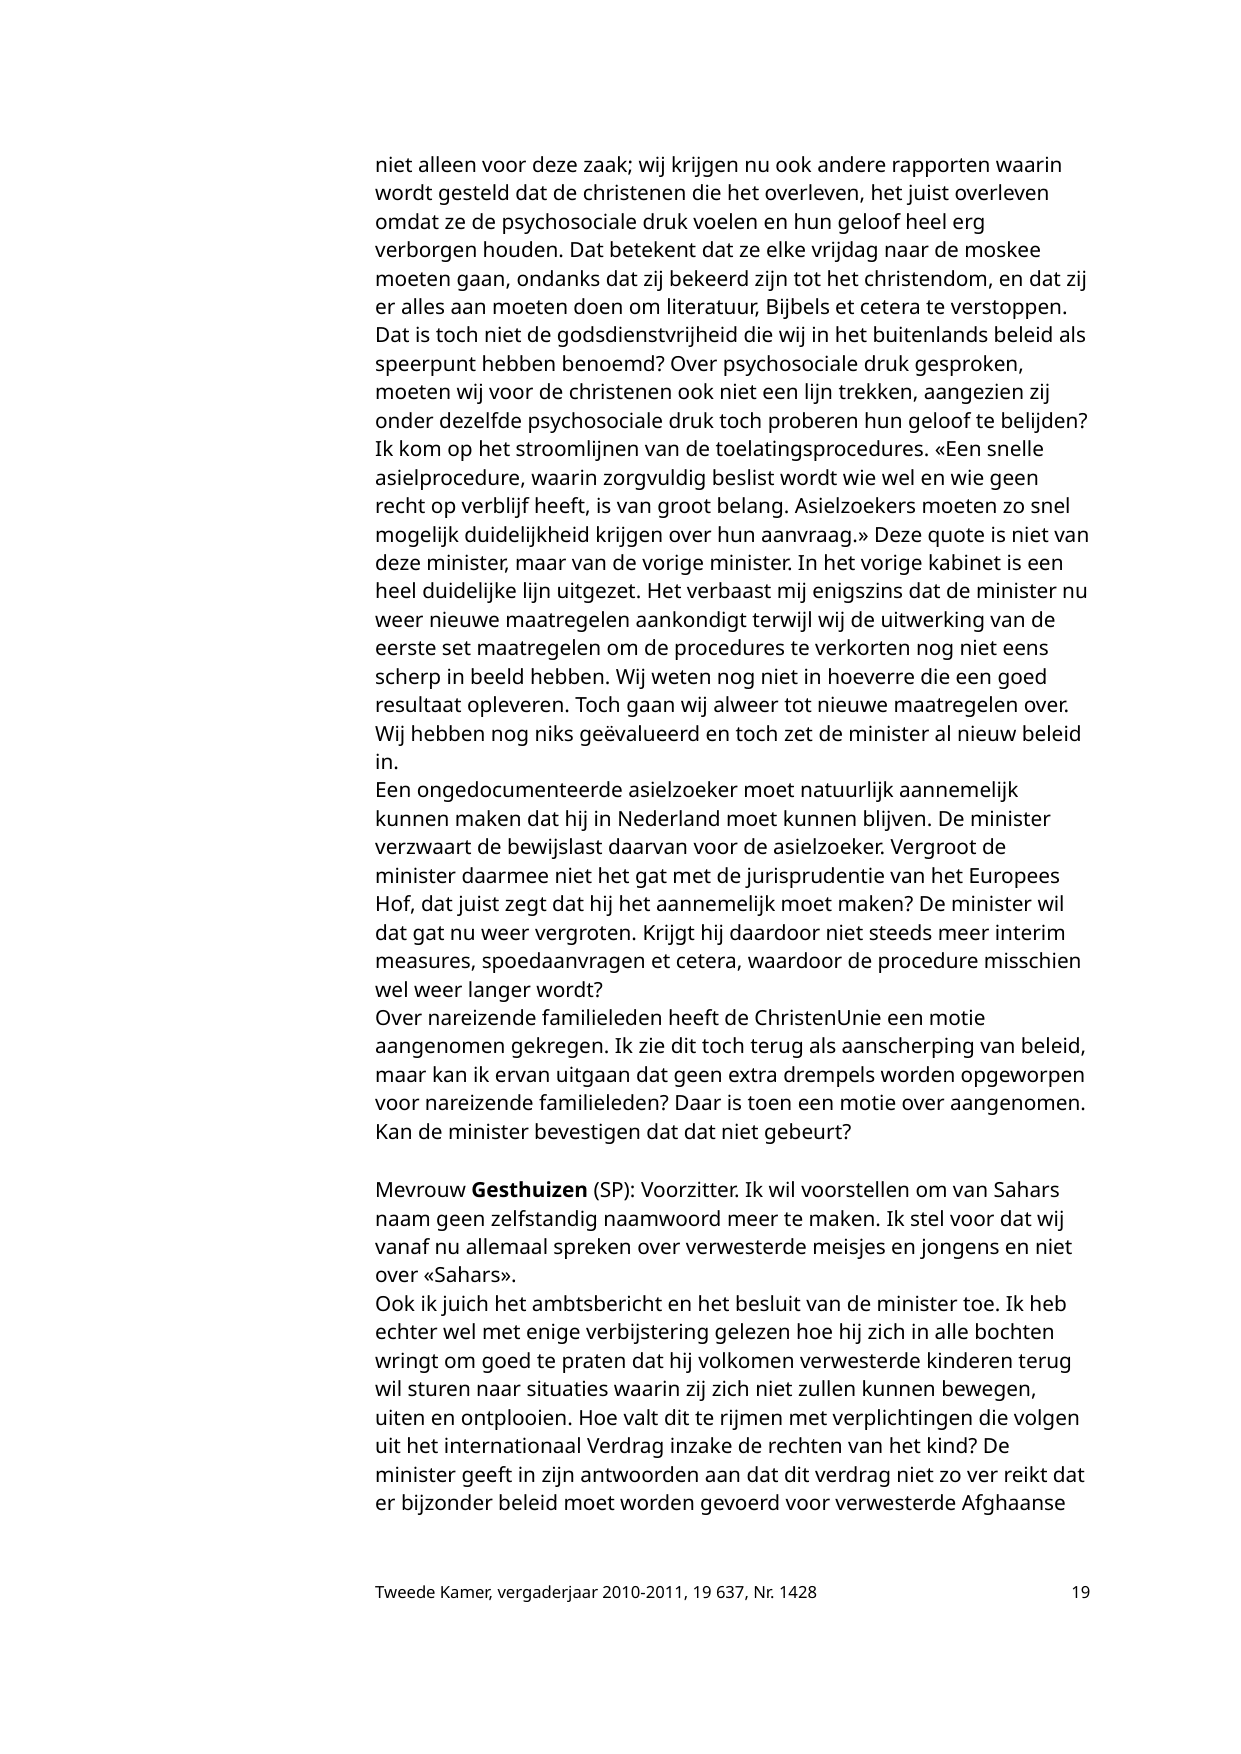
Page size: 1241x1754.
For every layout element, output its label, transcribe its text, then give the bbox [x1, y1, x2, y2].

text Een ongedocumenteerde asielzoeker moet natuurlijk aannemelijk kunnen maken dat hij in Nederland moet kunnen blijven. De minister verzwaart de bewijslast daarvan voor de asielzoeker. Vergroot de minister daarmee niet het gat met de jurisprudentie van het Europees Hof, dat juist zegt dat hij het aannemelijk moet maken? De minister wil dat gat nu weer vergroten. Krijgt hij daardoor niet steeds meer interim measures, spoedaanvragen et cetera, waardoor de procedure misschien wel weer langer wordt? [375, 776, 1090, 1003]
text Mevrouw Gesthuizen (SP): Voorzitter. Ik wil voorstellen om van Sahars naam geen zelfstandig naamwoord meer te maken. Ik stel voor dat wij vanaf nu allemaal spreken over verwesterde meisjes en jongens en niet over «Sahars». [375, 1175, 1090, 1289]
text Ik kom op het stroomlijnen van de toelatingsprocedures. «Een snelle asielprocedure, waarin zorgvuldig beslist wordt wie wel en wie geen recht op verblijf heeft, is van groot belang. Asielzoekers moeten zo snel mogelijk duidelijkheid krijgen over hun aanvraag.» Deze quote is niet van deze minister, maar van de vorige minister. In het vorige kabinet is een heel duidelijke lijn uitgezet. Het verbaast mij enigszins dat de minister nu weer nieuwe maatregelen aankondigt terwijl wij de uitwerking van de eerste set maatregelen om de procedures te verkorten nog niet eens scherp in beeld hebben. Wij weten nog niet in hoeverre die een goed resultaat opleveren. Toch gaan wij alweer tot nieuwe maatregelen over. Wij hebben nog niks geëvalueerd en toch zet de minister al nieuw beleid in. [375, 434, 1090, 776]
text Ook ik juich het ambtsbericht en het besluit van de minister toe. Ik heb echter wel met enige verbijstering gelezen hoe hij zich in alle bochten wringt om goed te praten dat hij volkomen verwesterde kinderen terug wil sturen naar situaties waarin zij zich niet zullen kunnen bewegen, uiten en ontplooien. Hoe valt dit te rijmen met verplichtingen die volgen uit het internationaal Verdrag inzake de rechten van het kind? De minister geeft in zijn antwoorden aan dat dit verdrag niet zo ver reikt dat er bijzonder beleid moet worden gevoerd voor verwesterde Afghaanse [375, 1289, 1090, 1517]
text niet alleen voor deze zaak; wij krijgen nu ook andere rapporten waarin wordt gesteld dat de christenen die het overleven, het juist overleven omdat ze de psychosociale druk voelen en hun geloof heel erg verborgen houden. Dat betekent dat ze elke vrijdag naar de moskee moeten gaan, ondanks dat zij bekeerd zijn tot het christendom, en dat zij er alles aan moeten doen om literatuur, Bijbels et cetera te verstoppen. Dat is toch niet de godsdienstvrijheid die wij in het buitenlands beleid als speerpunt hebben benoemd? Over psychosociale druk gesproken, moeten wij voor de christenen ook niet een lijn trekken, aangezien zij onder dezelfde psychosociale druk toch proberen hun geloof te belijden? [375, 150, 1090, 434]
text Over nareizende familieleden heeft de ChristenUnie een motie aangenomen gekregen. Ik zie dit toch terug als aanscherping van beleid, maar kan ik ervan uitgaan dat geen extra drempels worden opgeworpen voor nareizende familieleden? Daar is toen een motie over aangenomen. Kan de minister bevestigen dat dat niet gebeurt? [375, 1003, 1090, 1145]
